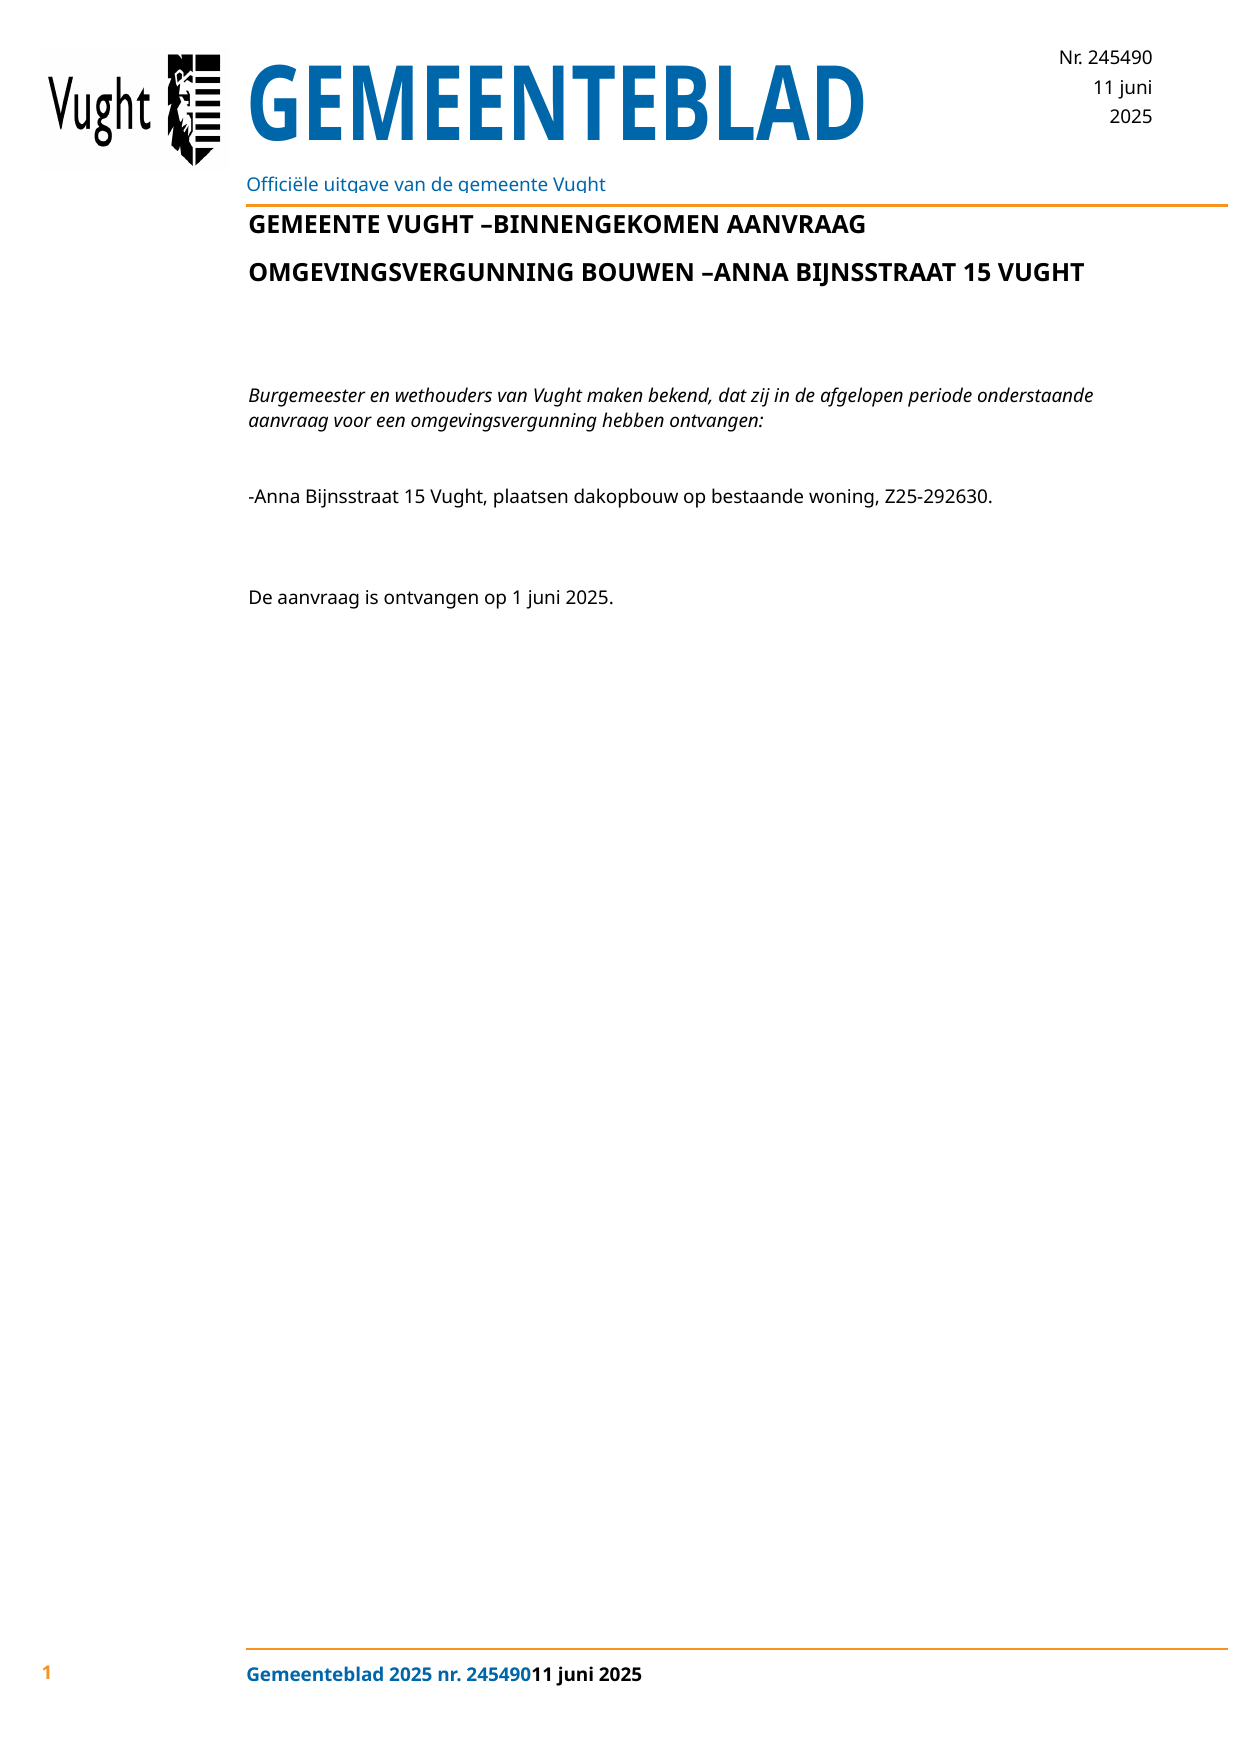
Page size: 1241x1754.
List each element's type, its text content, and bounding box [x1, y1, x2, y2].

text -Anna Bijnsstraat 15 Vught, plaatsen dakopbouw op bestaande woning, Z25-292630. [248, 484, 1152, 509]
picture [41, 47, 231, 172]
text De aanvraag is ontvangen op 1 juni 2025. [248, 584, 1152, 610]
text GEMEENTE VUGHT –BINNENGEKOMEN AANVRAAG OMGEVINGSVERGUNNING BOUWEN –ANNA BIJNSSTRAAT 15 VUGHT [248, 207, 1152, 288]
text Burgemeester en wethouders van Vught maken bekend, dat zij in de afgelopen periode onderstaande aanvraag voor een omgevingsvergunning hebben ontvangen: [248, 382, 1152, 433]
